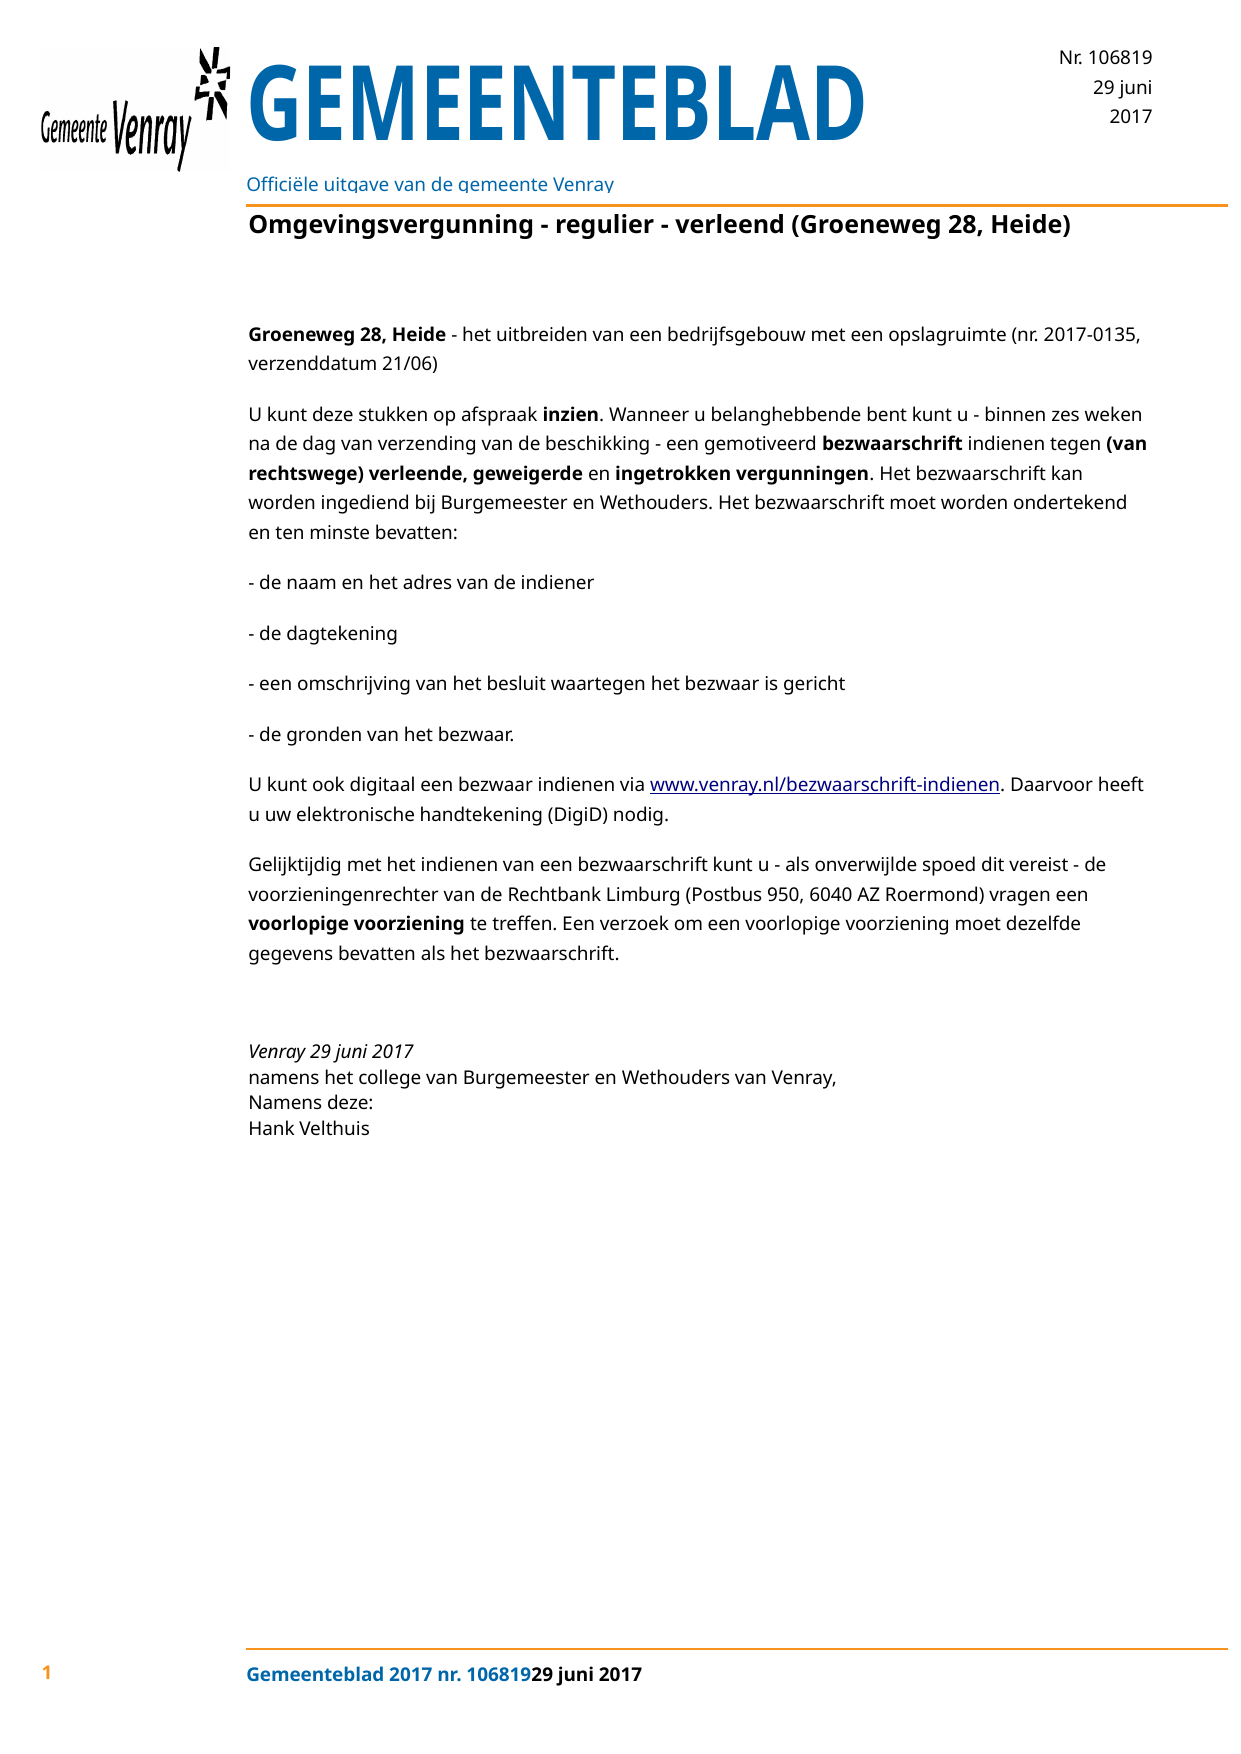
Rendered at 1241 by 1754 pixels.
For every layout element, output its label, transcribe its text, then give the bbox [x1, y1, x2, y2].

text - de dagtekening [248, 620, 1152, 646]
text - de gronden van het bezwaar. [248, 721, 1152, 746]
text Omgevingsvergunning - regulier - verleend (Groeneweg 28, Heide) [248, 207, 1152, 241]
text Venray 29 juni 2017 [248, 1038, 1152, 1064]
text - de naam en het adres van de indiener [248, 569, 1152, 595]
picture [41, 47, 231, 172]
text Gelijktijdig met het indienen van een bezwaarschrift kunt u - als onverwijlde spoed dit vereist - de voorzieningenrechter van de Rechtbank Limburg (Postbus 950, 6040 AZ Roermond) vragen een voorlopige voorziening te treffen. Een verzoek om een voorlopige voorziening moet dezelfde gegevens bevatten als het bezwaarschrift. [248, 851, 1152, 966]
text U kunt deze stukken op afspraak inzien. Wanneer u belanghebbende bent kunt u - binnen zes weken na de dag van verzending van de beschikking - een gemotiveerd bezwaarschrift indienen tegen (van rechtswege) verleende, geweigerde en ingetrokken vergunningen. Het bezwaarschrift kan worden ingediend bij Burgemeester en Wethouders. Het bezwaarschrift moet worden ondertekend en ten minste bevatten: [248, 401, 1152, 545]
text Groeneweg 28, Heide - het uitbreiden van een bedrijfsgebouw met een opslagruimte (nr. 2017-0135, verzenddatum 21/06) [248, 321, 1152, 376]
text U kunt ook digitaal een bezwaar indienen via www.venray.nl/bezwaarschrift-indienen. Daarvoor heeft u uw elektronische handtekening (DigiD) nodig. [248, 771, 1152, 826]
text Hank Velthuis [248, 1115, 1152, 1141]
text - een omschrijving van het besluit waartegen het bezwaar is gericht [248, 670, 1152, 696]
text Namens deze: [248, 1089, 1152, 1115]
text namens het college van Burgemeester en Wethouders van Venray, [248, 1064, 1152, 1089]
